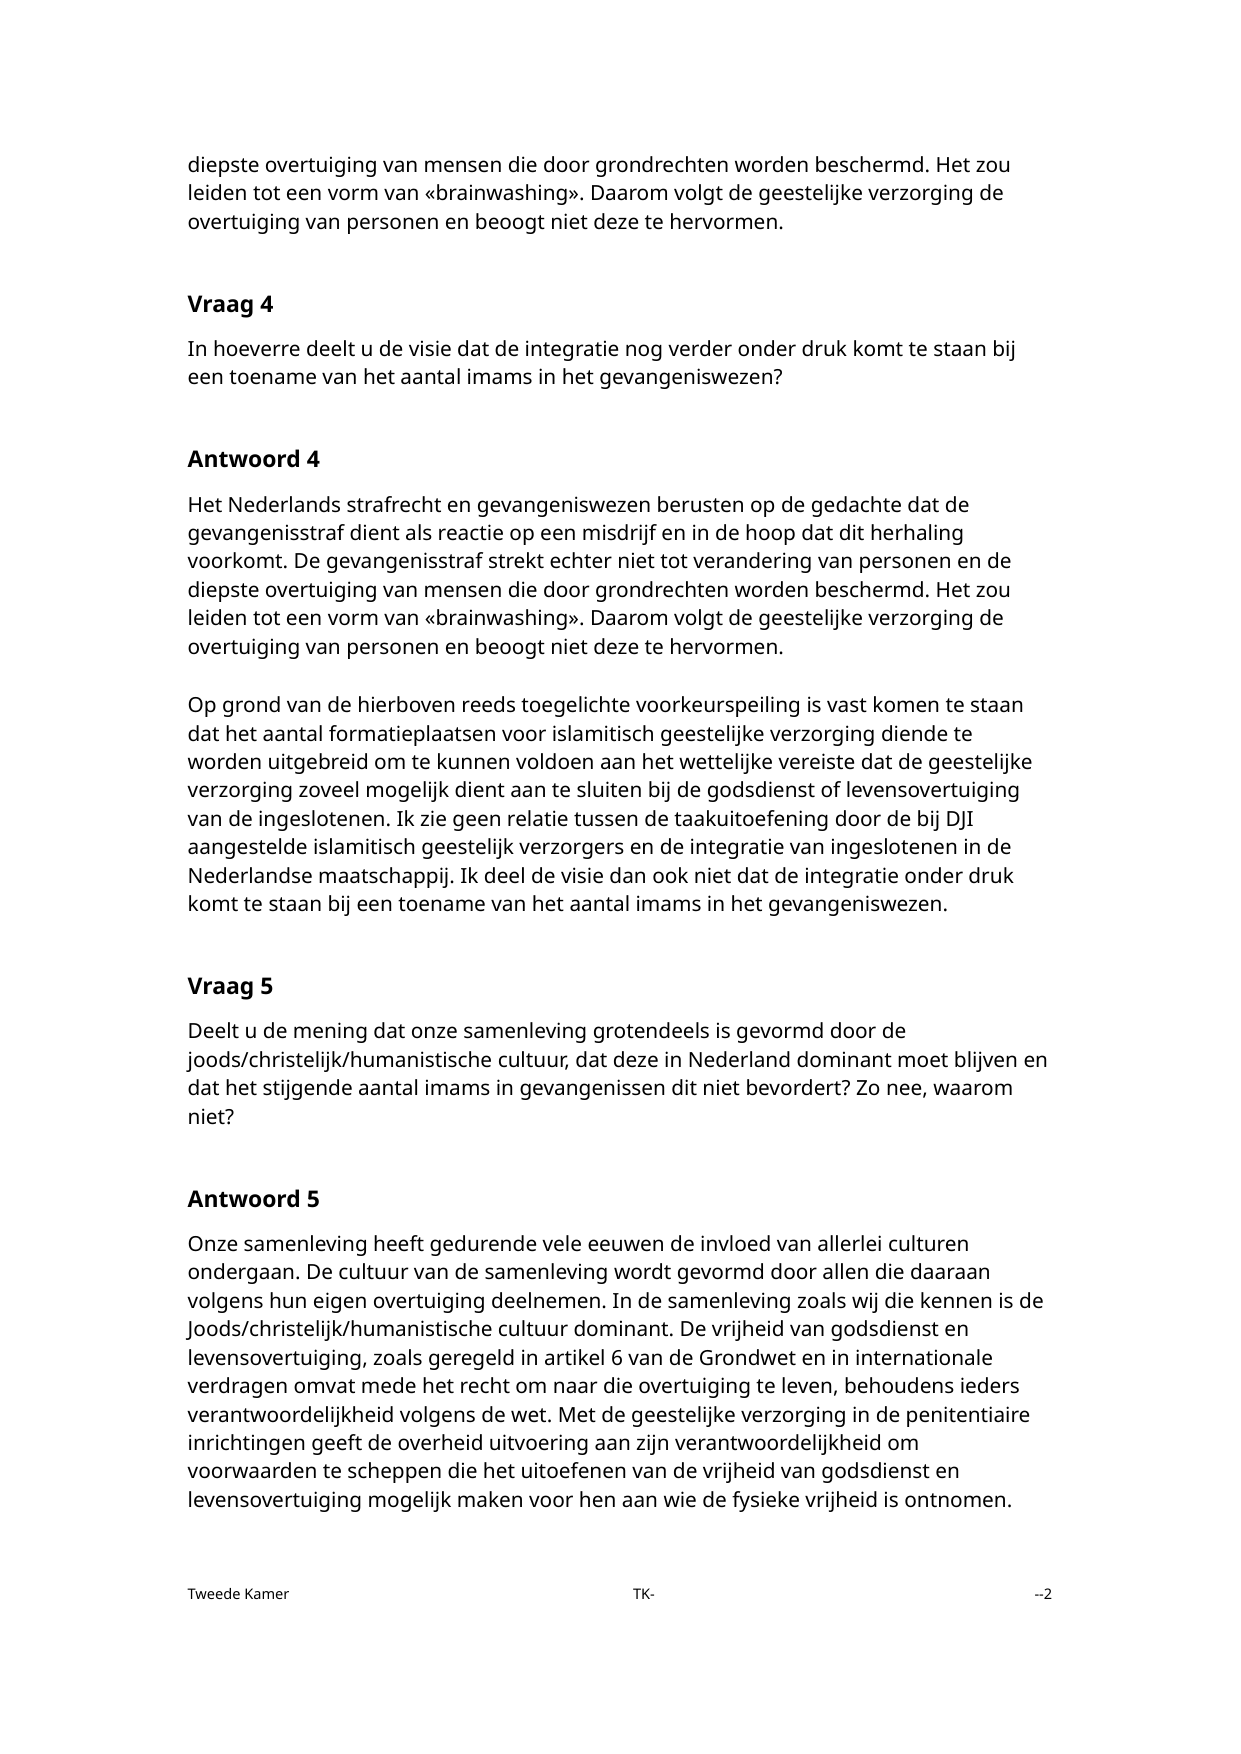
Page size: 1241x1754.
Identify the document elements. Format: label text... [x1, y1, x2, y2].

text In hoeverre deelt u de visie dat de integratie nog verder onder druk komt te staan bij een toename van het aantal imams in het gevangeniswezen? [187, 334, 1053, 391]
text diepste overtuiging van mensen die door grondrechten worden beschermd. Het zou leiden tot een vorm van «brainwashing». Daarom volgt de geestelijke verzorging de overtuiging van personen en beoogt niet deze te hervormen. [187, 150, 1053, 235]
subtitle Vraag 5 [187, 970, 1053, 1002]
subtitle Antwoord 5 [187, 1183, 1053, 1214]
text Deelt u de mening dat onze samenleving grotendeels is gevormd door de joods/christelijk/humanistische cultuur, dat deze in Nederland dominant moet blijven en dat het stijgende aantal imams in gevangenissen dit niet bevordert? Zo nee, waarom niet? [187, 1017, 1053, 1130]
subtitle Antwoord 4 [187, 443, 1053, 475]
subtitle Vraag 4 [187, 288, 1053, 319]
text Het Nederlands strafrecht en gevangeniswezen berusten op de gedachte dat de gevangenisstraf dient als reactie op een misdrijf en in de hoop dat dit herhaling voorkomt. De gevangenisstraf strekt echter niet tot verandering van personen en de diepste overtuiging van mensen die door grondrechten worden beschermd. Het zou leiden tot een vorm van «brainwashing». Daarom volgt de geestelijke verzorging de overtuiging van personen en beoogt niet deze te hervormen. [187, 490, 1053, 660]
text Op grond van de hierboven reeds toegelichte voorkeurspeiling is vast komen te staan dat het aantal formatieplaatsen voor islamitisch geestelijke verzorging diende te worden uitgebreid om te kunnen voldoen aan het wettelijke vereiste dat de geestelijke verzorging zoveel mogelijk dient aan te sluiten bij de godsdienst of levensovertuiging van de ingeslotenen. Ik zie geen relatie tussen de taakuitoefening door de bij DJI aangestelde islamitisch geestelijk verzorgers en de integratie van ingeslotenen in de Nederlandse maatschappij. Ik deel de visie dan ook niet dat de integratie onder druk komt te staan bij een toename van het aantal imams in het gevangeniswezen. [187, 690, 1053, 918]
text Onze samenleving heeft gedurende vele eeuwen de invloed van allerlei culturen ondergaan. De cultuur van de samenleving wordt gevormd door allen die daaraan volgens hun eigen overtuiging deelnemen. In de samenleving zoals wij die kennen is de Joods/christelijk/humanistische cultuur dominant. De vrijheid van godsdienst en levensovertuiging, zoals geregeld in artikel 6 van de Grondwet en in internationale verdragen omvat mede het recht om naar die overtuiging te leven, behoudens ieders verantwoordelijkheid volgens de wet. Met de geestelijke verzorging in de penitentiaire inrichtingen geeft de overheid uitvoering aan zijn verantwoordelijkheid om voorwaarden te scheppen die het uitoefenen van de vrijheid van godsdienst en levensovertuiging mogelijk maken voor hen aan wie de fysieke vrijheid is ontnomen. [187, 1229, 1053, 1513]
